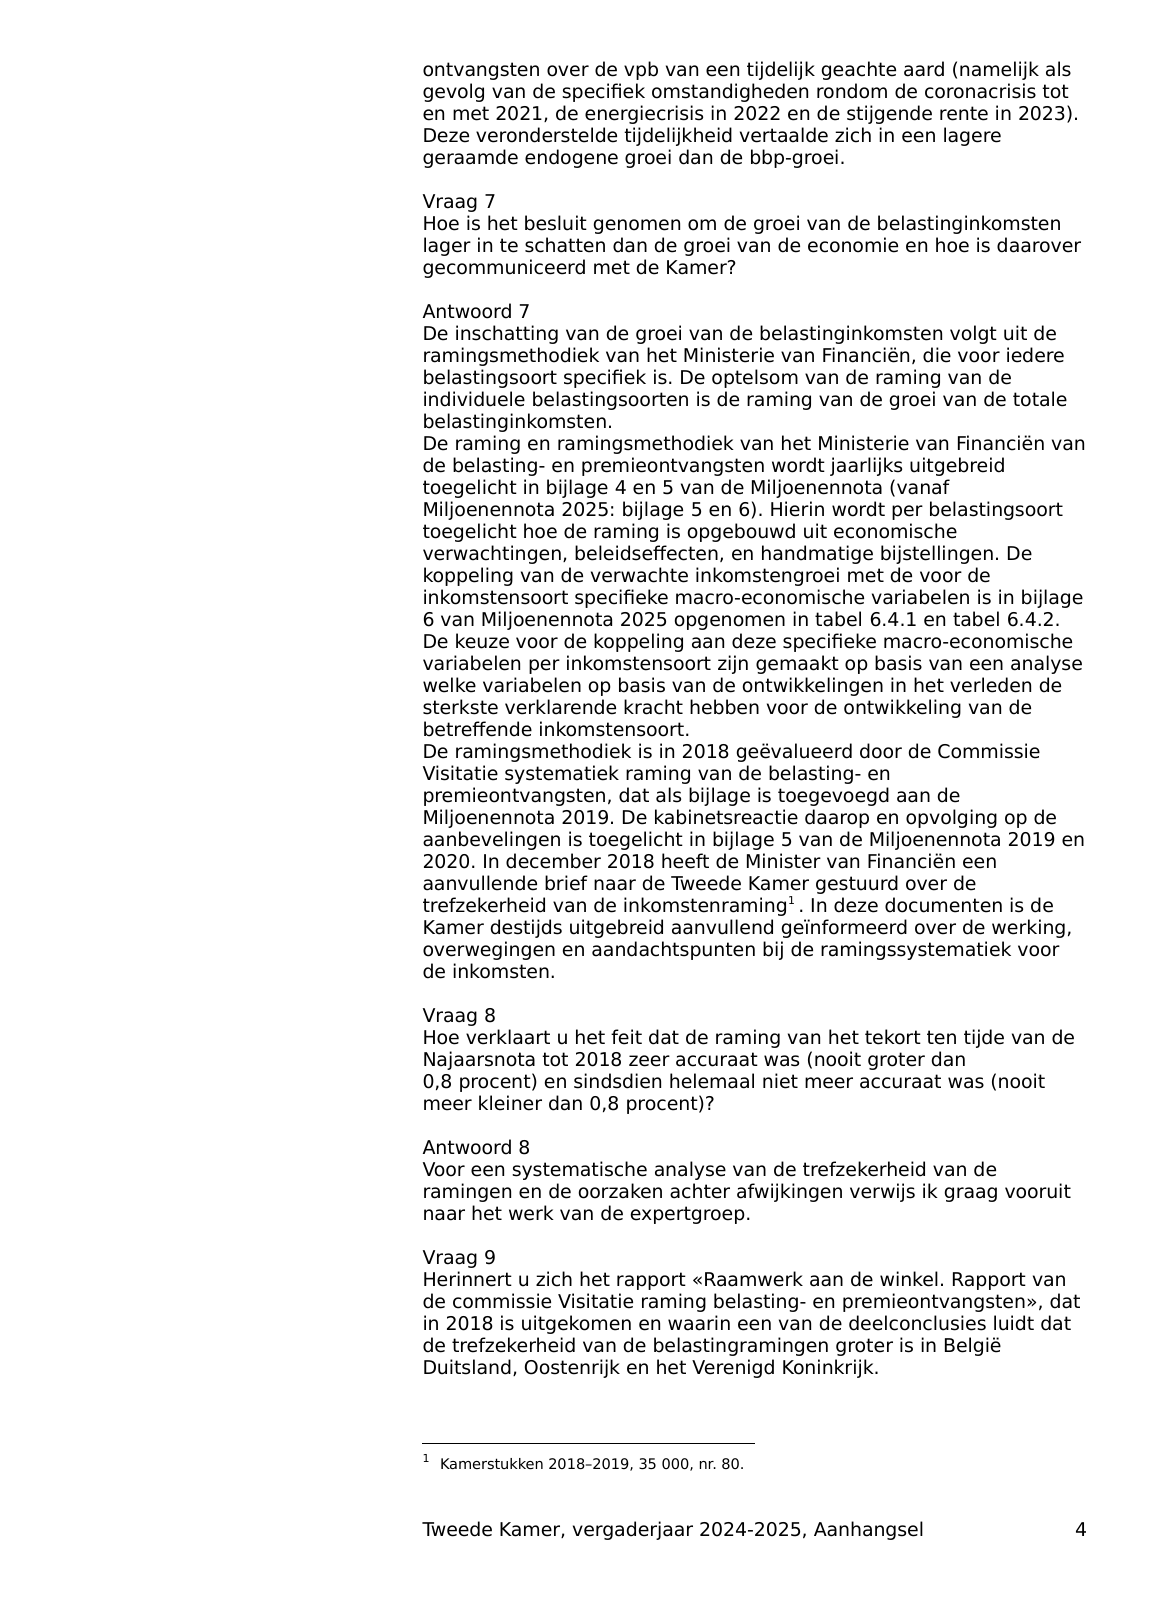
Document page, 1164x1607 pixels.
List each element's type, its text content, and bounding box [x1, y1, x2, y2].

text Vraag 9 [422, 1247, 1087, 1269]
text Hoe verklaart u het feit dat de raming van het tekort ten tijde van de Najaarsnota tot 2018 zeer accuraat was (nooit groter dan 0,8 procent) en sindsdien helemaal niet meer accuraat was (nooit meer kleiner dan 0,8 procent)? [422, 1027, 1087, 1115]
text ontvangsten over de vpb van een tijdelijk geachte aard (namelijk als gevolg van de specifiek omstandigheden rondom de coronacrisis tot en met 2021, de energiecrisis in 2022 en de stijgende rente in 2023). Deze veronderstelde tijdelijkheid vertaalde zich in een lagere geraamde endogene groei dan de bbp-groei. [422, 59, 1087, 169]
text Antwoord 7 [422, 301, 1087, 323]
text Herinnert u zich het rapport «Raamwerk aan de winkel. Rapport van de commissie Visitatie raming belasting- en premieontvangsten», dat in 2018 is uitgekomen en waarin een van de deelconclusies luidt dat de trefzekerheid van de belastingramingen groter is in België Duitsland, Oostenrijk en het Verenigd Koninkrijk. [422, 1269, 1087, 1379]
text Vraag 7 [422, 191, 1087, 213]
text De ramingsmethodiek is in 2018 geëvalueerd door de Commissie Visitatie systematiek raming van de belasting- en premieontvangsten, dat als bijlage is toegevoegd aan de Miljoenennota 2019. De kabinetsreactie daarop en opvolging op de aanbevelingen is toegelicht in bijlage 5 van de Miljoenennota 2019 en 2020. In december 2018 heeft de Minister van Financiën een aanvullende brief naar de Tweede Kamer gestuurd over de trefzekerheid van de inkomstenraming. In deze documenten is de Kamer destijds uitgebreid aanvullend geïnformeerd over de werking, overwegingen en aandachtspunten bij de ramingssystematiek voor de inkomsten. [422, 741, 1087, 983]
text De raming en ramingsmethodiek van het Ministerie van Financiën van de belasting- en premieontvangsten wordt jaarlijks uitgebreid toegelicht in bijlage 4 en 5 van de Miljoenennota (vanaf Miljoenennota 2025: bijlage 5 en 6). Hierin wordt per belastingsoort toegelicht hoe de raming is opgebouwd uit economische verwachtingen, beleidseffecten, en handmatige bijstellingen. De koppeling van de verwachte inkomstengroei met de voor de inkomstensoort specifieke macro-economische variabelen is in bijlage 6 van Miljoenennota 2025 opgenomen in tabel 6.4.1 en tabel 6.4.2. De keuze voor de koppeling aan deze specifieke macro-economische variabelen per inkomstensoort zijn gemaakt op basis van een analyse welke variabelen op basis van de ontwikkelingen in het verleden de sterkste verklarende kracht hebben voor de ontwikkeling van de betreffende inkomstensoort. [422, 433, 1087, 741]
text De inschatting van de groei van de belastinginkomsten volgt uit de ramingsmethodiek van het Ministerie van Financiën, die voor iedere belastingsoort specifiek is. De optelsom van de raming van de individuele belastingsoorten is de raming van de groei van de totale belastinginkomsten. [422, 323, 1087, 433]
text Hoe is het besluit genomen om de groei van de belastinginkomsten lager in te schatten dan de groei van de economie en hoe is daarover gecommuniceerd met de Kamer? [422, 213, 1087, 279]
text Voor een systematische analyse van de trefzekerheid van de ramingen en de oorzaken achter afwijkingen verwijs ik graag vooruit naar het werk van de expertgroep. [422, 1159, 1087, 1225]
text Antwoord 8 [422, 1137, 1087, 1159]
text Vraag 8 [422, 1005, 1087, 1027]
text Kamerstukken 2018–2019, 35 000, nr. 80. [422, 1452, 1087, 1474]
